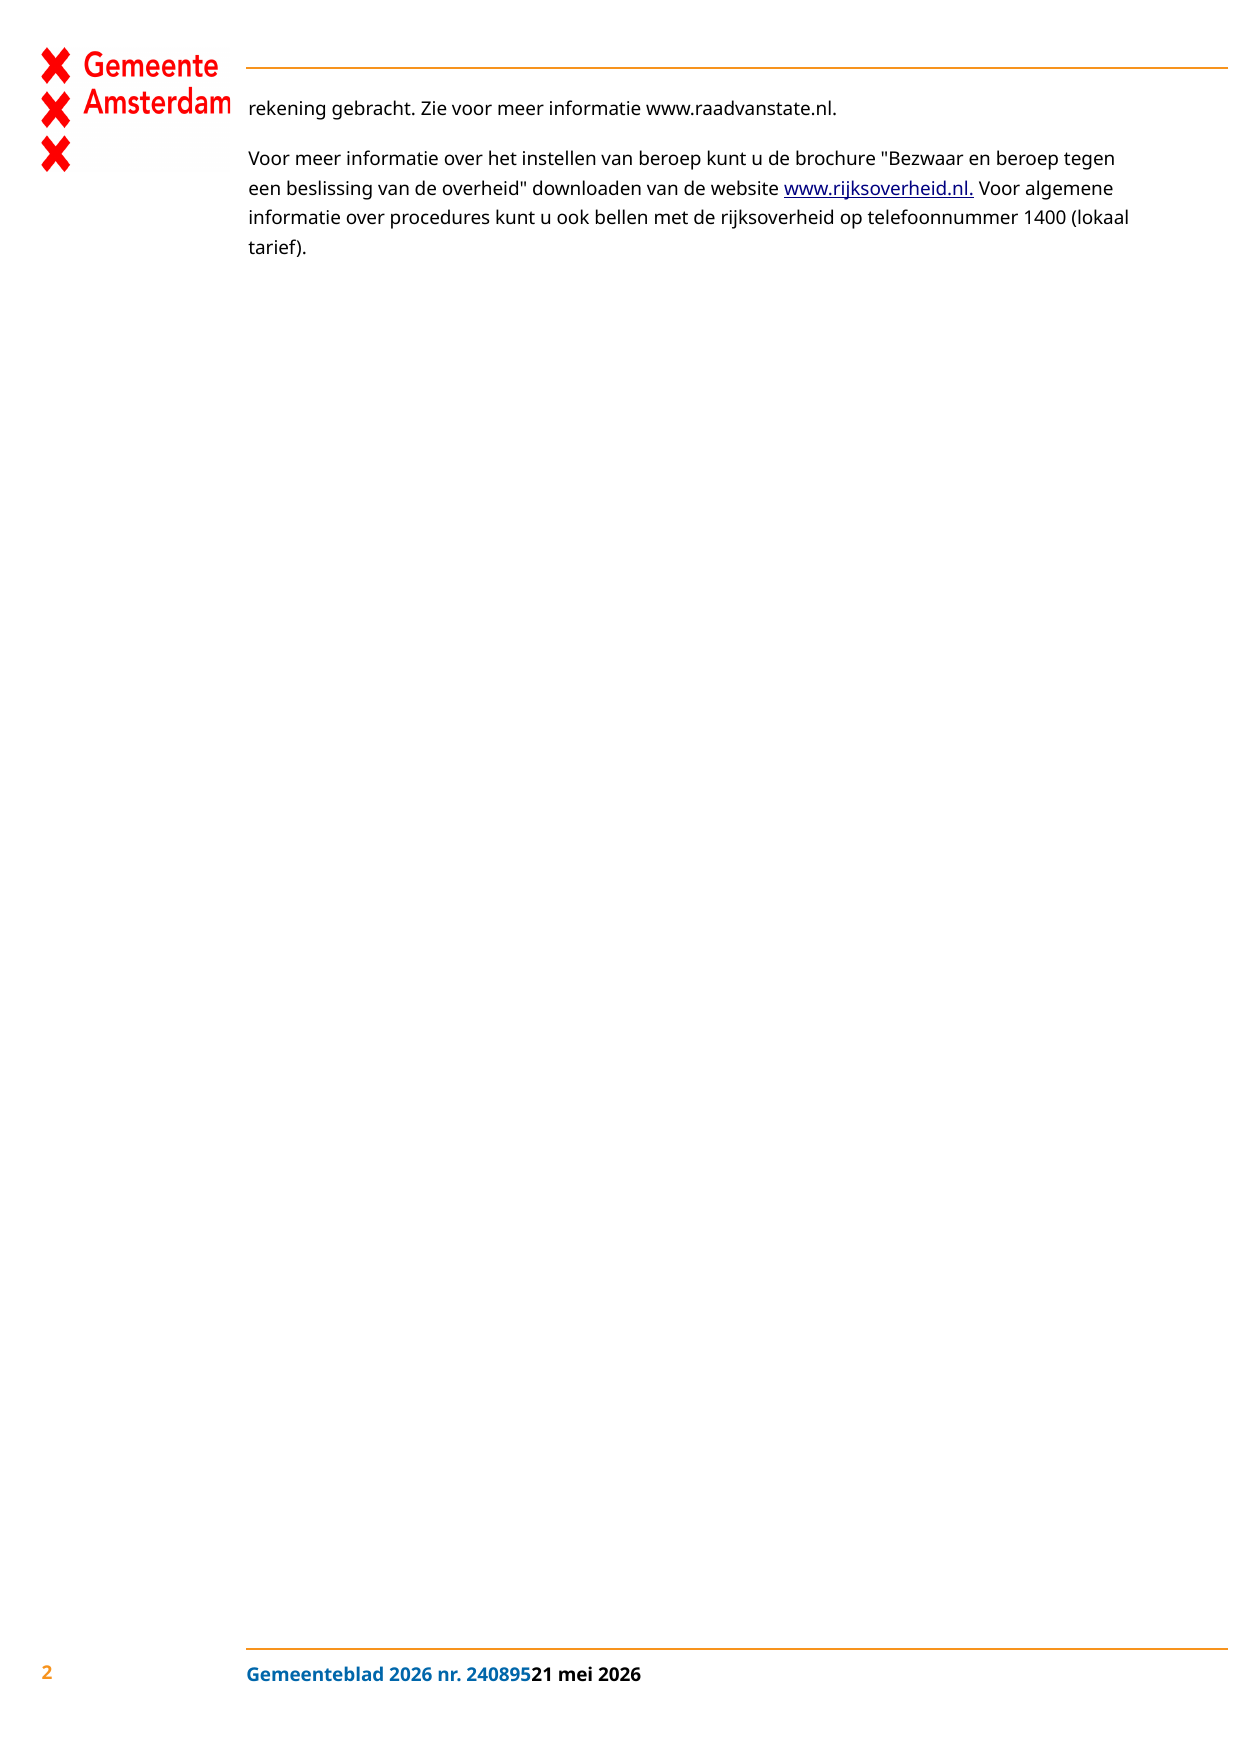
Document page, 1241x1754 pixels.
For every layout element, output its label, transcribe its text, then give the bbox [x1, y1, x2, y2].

text Voor meer informatie over het instellen van beroep kunt u de brochure "Bezwaar en beroep tegen een beslissing van de overheid" downloaden van de website www.rijksoverheid.nl. Voor algemene informatie over procedures kunt u ook bellen met de rijksoverheid op telefoonnummer 1400 (lokaal tarief). [248, 145, 1152, 260]
text rekening gebracht. Zie voor meer informatie www.raadvanstate.nl. [248, 95, 1152, 121]
picture [41, 47, 231, 172]
